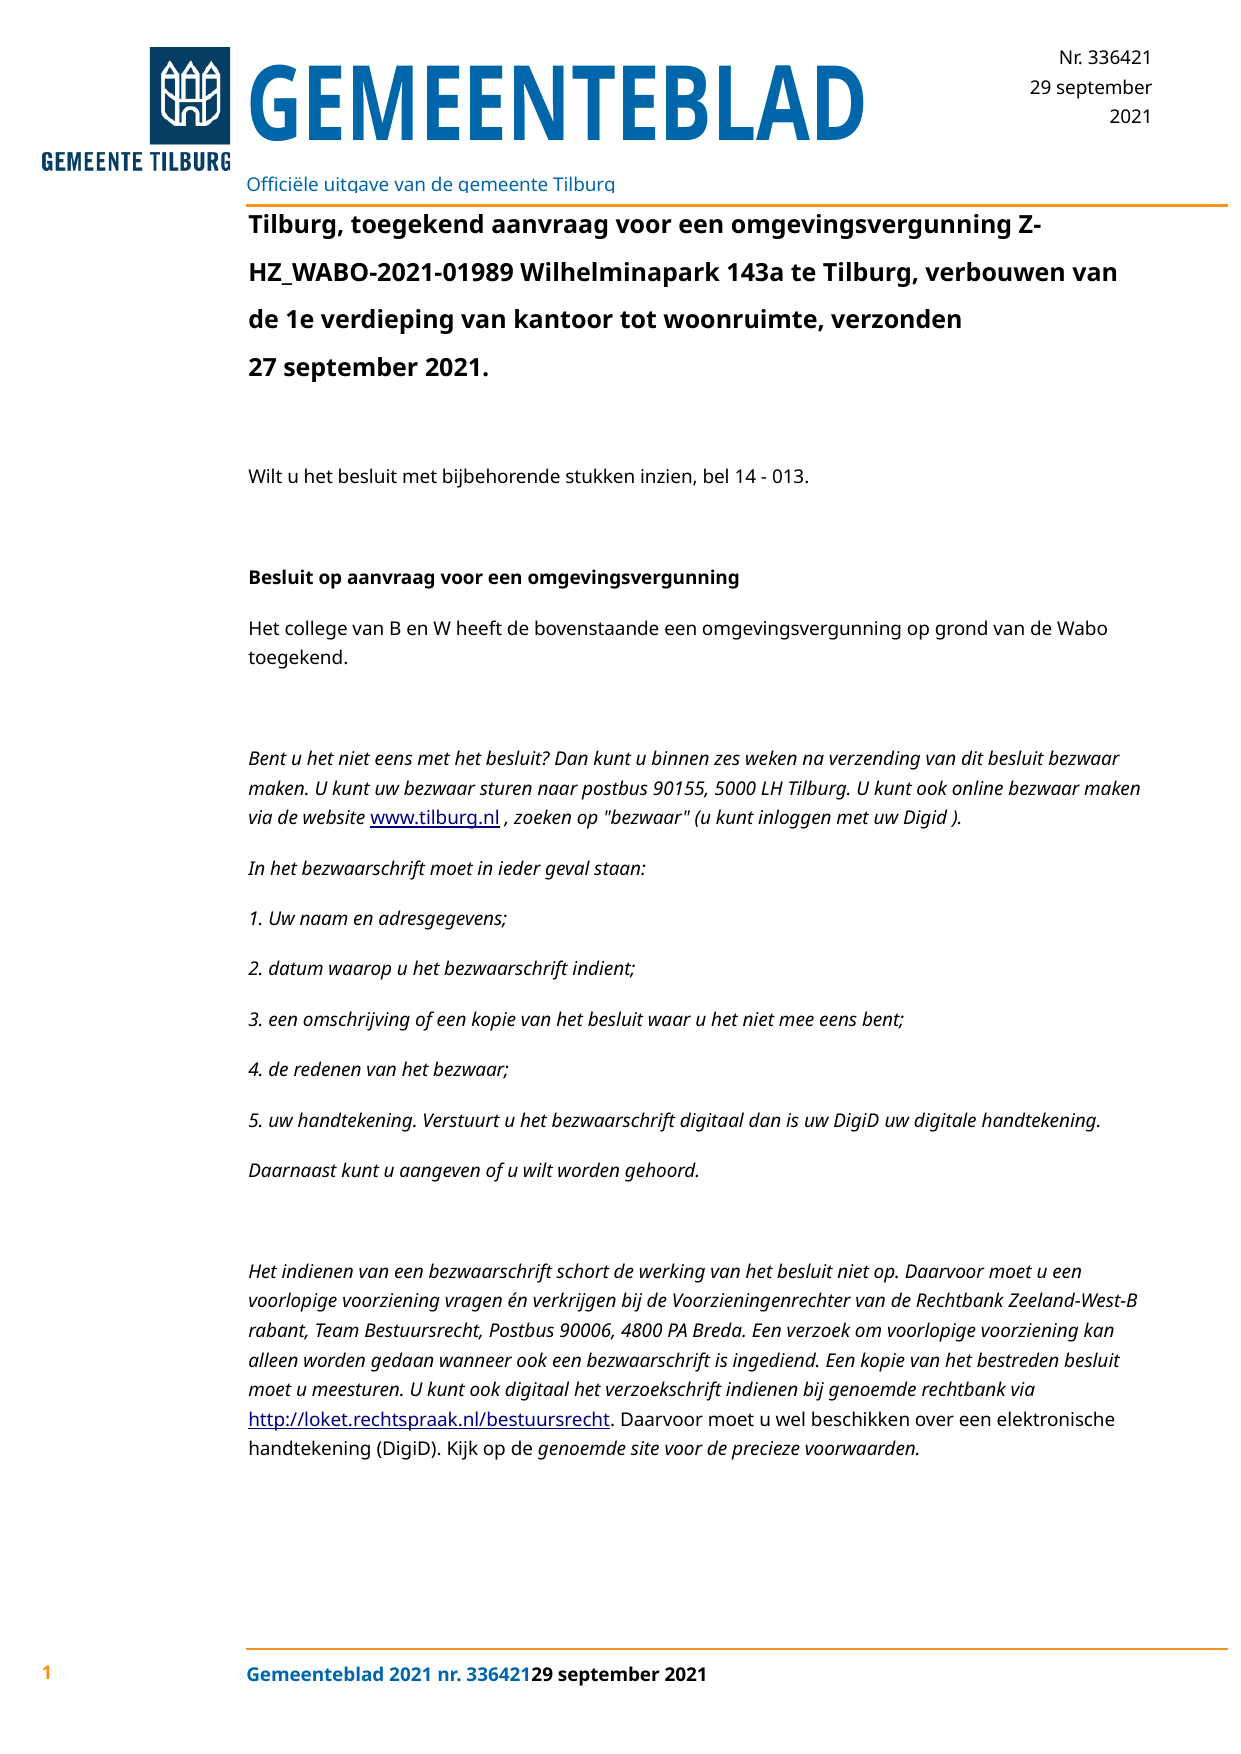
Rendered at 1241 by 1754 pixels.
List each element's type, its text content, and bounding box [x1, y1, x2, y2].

picture [41, 47, 231, 172]
text In het bezwaarschrift moet in ieder geval staan: [248, 855, 1152, 881]
text 5. uw handtekening. Verstuurt u het bezwaarschrift digitaal dan is uw DigiD uw digitale handtekening. [248, 1107, 1152, 1133]
text Het college van B en W heeft de bovenstaande een omgevingsvergunning op grond van de Wabo toegekend. [248, 615, 1152, 670]
text Besluit op aanvraag voor een omgevingsvergunning [248, 564, 1152, 590]
text 2. datum waarop u het bezwaarschrift indient; [248, 956, 1152, 981]
text Het indienen van een bezwaarschrift schort de werking van het besluit niet op. Daarvoor moet u een voorlopige voorziening vragen én verkrijgen bij de Voorzieningenrechter van de Rechtbank Zeeland-West-B rabant, Team Bestuursrecht, Postbus 90006, 4800 PA Breda. Een verzoek om voorlopige voorziening kan alleen worden gedaan wanneer ook een bezwaarschrift is ingediend. Een kopie van het bestreden besluit moet u meesturen. U kunt ook digitaal het verzoekschrift indienen bij genoemde rechtbank via http://loket.rechtspraak.nl/bestuursrecht. Daarvoor moet u wel beschikken over een elektronische handtekening (DigiD). Kijk op de genoemde site voor de precieze voorwaarden. [248, 1258, 1152, 1461]
text 4. de redenen van het bezwaar; [248, 1056, 1152, 1082]
text Bent u het niet eens met het besluit? Dan kunt u binnen zes weken na verzending van dit besluit bezwaar maken. U kunt uw bezwaar sturen naar postbus 90155, 5000 LH Tilburg. U kunt ook online bezwaar maken via de website www.tilburg.nl , zoeken op "bezwaar" (u kunt inloggen met uw Digid ). [248, 745, 1152, 830]
text Daarnaast kunt u aangeven of u wilt worden gehoord. [248, 1157, 1152, 1183]
text 1. Uw naam en adresgegevens; [248, 905, 1152, 931]
text Wilt u het besluit met bijbehorende stukken inzien, bel 14 - 013. [248, 463, 1152, 489]
text 3. een omschrijving of een kopie van het besluit waar u het niet mee eens bent; [248, 1006, 1152, 1032]
text Tilburg, toegekend aanvraag voor een omgevingsvergunning Z-HZ_WABO-2021-01989 Wilhelminapark 143a te Tilburg, verbouwen van de 1e verdieping van kantoor tot woonruimte, verzonden 27 september 2021. [248, 207, 1152, 384]
